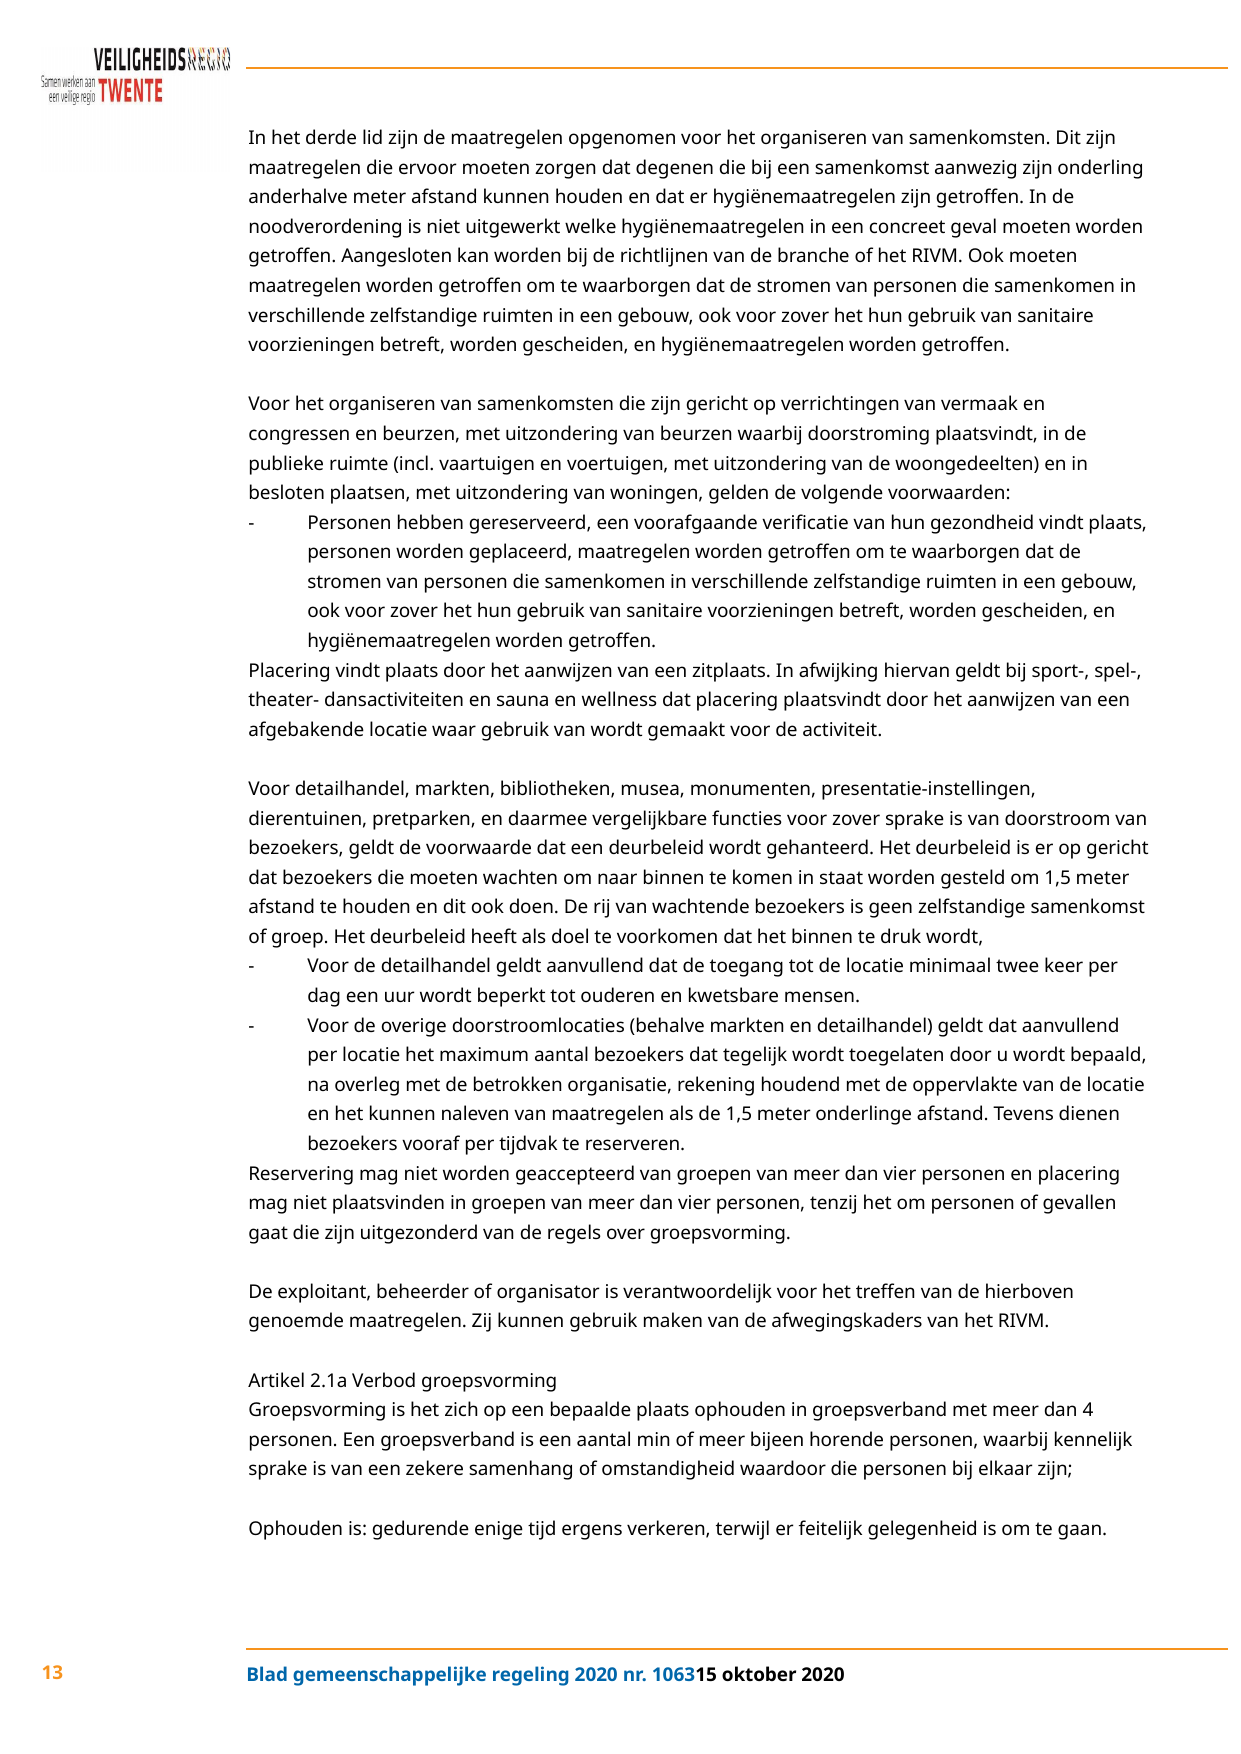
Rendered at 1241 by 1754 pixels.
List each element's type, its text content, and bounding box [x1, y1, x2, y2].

list Voor de overige doorstroomlocaties (behalve markten en detailhandel) geldt dat aanvullend per locatie het maximum aantal bezoekers dat tegelijk wordt toegelaten door u wordt bepaald, na overleg met de betrokken organisatie, rekening houdend met de oppervlakte van de locatie en het kunnen naleven van maatregelen als de 1,5 meter onderlinge afstand. Tevens dienen bezoekers vooraf per tijdvak te reserveren. [248, 1012, 1152, 1156]
list Personen hebben gereserveerd, een voorafgaande verificatie van hun gezondheid vindt plaats, personen worden geplaceerd, maatregelen worden getroffen om te waarborgen dat de stromen van personen die samenkomen in verschillende zelfstandige ruimten in een gebouw, ook voor zover het hun gebruik van sanitaire voorzieningen betreft, worden gescheiden, en hygiënemaatregelen worden getroffen. [248, 509, 1152, 653]
text Artikel 2.1a Verbod groepsvorming [248, 1367, 1152, 1393]
picture [41, 47, 231, 172]
text Voor detailhandel, markten, bibliotheken, musea, monumenten, presentatie-instellingen, dierentuinen, pretparken, en daarmee vergelijkbare functies voor zover sprake is van doorstroom van bezoekers, geldt de voorwaarde dat een deurbeleid wordt gehanteerd. Het deurbeleid is er op gericht dat bezoekers die moeten wachten om naar binnen te komen in staat worden gesteld om 1,5 meter afstand te houden en dit ook doen. De rij van wachtende bezoekers is geen zelfstandige samenkomst of groep. Het deurbeleid heeft als doel te voorkomen dat het binnen te druk wordt, [248, 775, 1152, 949]
text Placering vindt plaats door het aanwijzen van een zitplaats. In afwijking hiervan geldt bij sport-, spel-, theater- dansactiviteiten en sauna en wellness dat placering plaatsvindt door het aanwijzen van een afgebakende locatie waar gebruik van wordt gemaakt voor de activiteit. [248, 657, 1152, 742]
text Voor het organiseren van samenkomsten die zijn gericht op verrichtingen van vermaak en congressen en beurzen, met uitzondering van beurzen waarbij doorstroming plaatsvindt, in de publieke ruimte (incl. vaartuigen en voertuigen, met uitzondering van de woongedeelten) en in besloten plaatsen, met uitzondering van woningen, gelden de volgende voorwaarden: [248, 391, 1152, 505]
text Groepsvorming is het zich op een bepaalde plaats ophouden in groepsverband met meer dan 4 personen. Een groepsverband is een aantal min of meer bijeen horende personen, waarbij kennelijk sprake is van een zekere samenhang of omstandigheid waardoor die personen bij elkaar zijn; [248, 1396, 1152, 1481]
list Voor de detailhandel geldt aanvullend dat de toegang tot de locatie minimaal twee keer per dag een uur wordt beperkt tot ouderen en kwetsbare mensen. [248, 953, 1152, 1008]
text Ophouden is: gedurende enige tijd ergens verkeren, terwijl er feitelijk gelegenheid is om te gaan. [248, 1515, 1152, 1541]
text In het derde lid zijn de maatregelen opgenomen voor het organiseren van samenkomsten. Dit zijn maatregelen die ervoor moeten zorgen dat degenen die bij een samenkomst aanwezig zijn onderling anderhalve meter afstand kunnen houden en dat er hygiënemaatregelen zijn getroffen. In de noodverordening is niet uitgewerkt welke hygiënemaatregelen in een concreet geval moeten worden getroffen. Aangesloten kan worden bij de richtlijnen van de branche of het RIVM. Ook moeten maatregelen worden getroffen om te waarborgen dat de stromen van personen die samenkomen in verschillende zelfstandige ruimten in een gebouw, ook voor zover het hun gebruik van sanitaire voorzieningen betreft, worden gescheiden, en hygiënemaatregelen worden getroffen. [248, 124, 1152, 357]
text Reservering mag niet worden geaccepteerd van groepen van meer dan vier personen en placering mag niet plaatsvinden in groepen van meer dan vier personen, tenzij het om personen of gevallen gaat die zijn uitgezonderd van de regels over groepsvorming. [248, 1160, 1152, 1245]
text De exploitant, beheerder of organisator is verantwoordelijk voor het treffen van de hierboven genoemde maatregelen. Zij kunnen gebruik maken van de afwegingskaders van het RIVM. [248, 1278, 1152, 1333]
